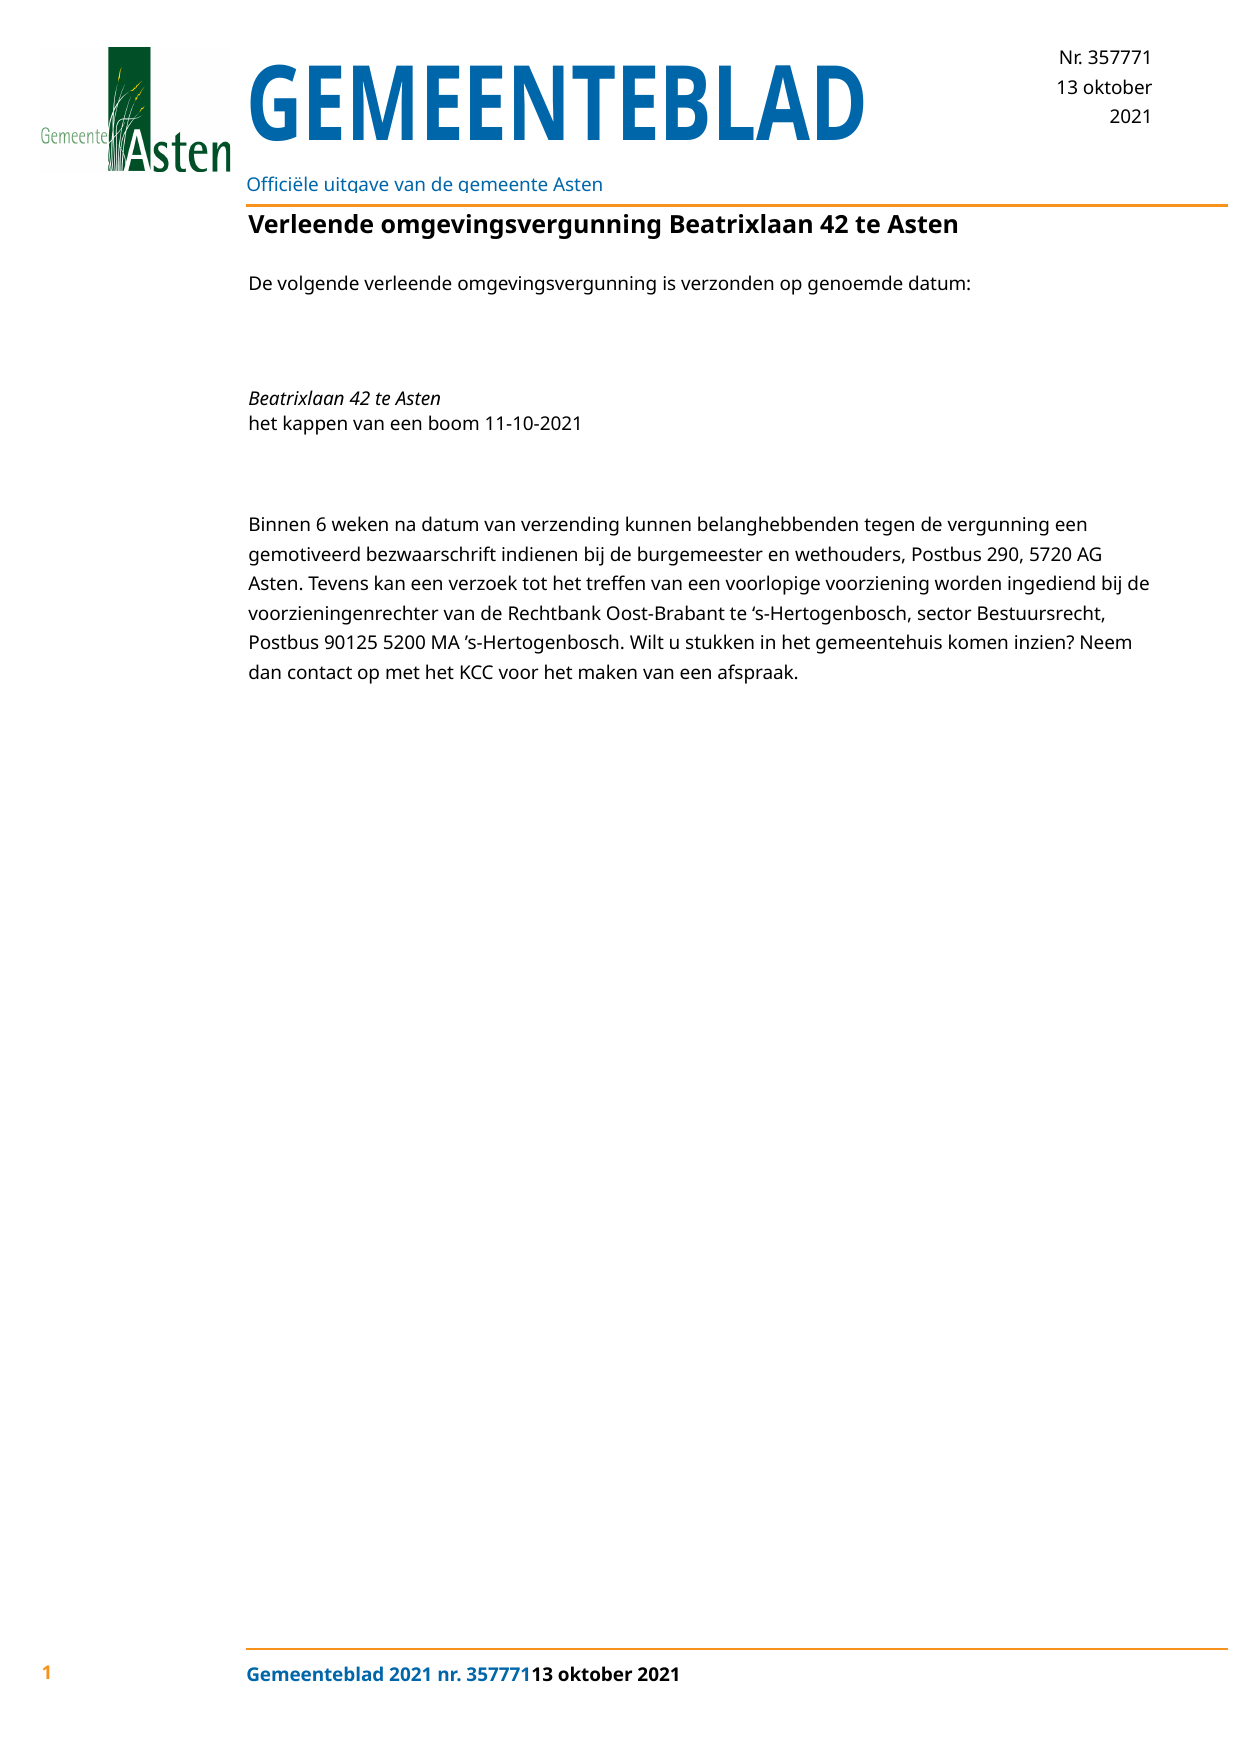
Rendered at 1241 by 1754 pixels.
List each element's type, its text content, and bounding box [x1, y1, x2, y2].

text De volgende verleende omgevingsvergunning is verzonden op genoemde datum: [248, 270, 1152, 296]
picture [41, 47, 231, 172]
text Verleende omgevingsvergunning Beatrixlaan 42 te Asten [248, 207, 1152, 241]
text Beatrixlaan 42 te Asten [248, 385, 1152, 410]
text het kappen van een boom 11-10-2021 [248, 410, 1152, 436]
text Binnen 6 weken na datum van verzending kunnen belanghebbenden tegen de vergunning een gemotiveerd bezwaarschrift indienen bij de burgemeester en wethouders, Postbus 290, 5720 AG Asten. Tevens kan een verzoek tot het treffen van een voorlopige voorziening worden ingediend bij de voorzieningenrechter van de Rechtbank Oost-Brabant te ‘s-Hertogenbosch, sector Bestuursrecht, Postbus 90125 5200 MA ’s-Hertogenbosch. Wilt u stukken in het gemeentehuis komen inzien? Neem dan contact op met het KCC voor het maken van een afspraak. [248, 511, 1152, 685]
